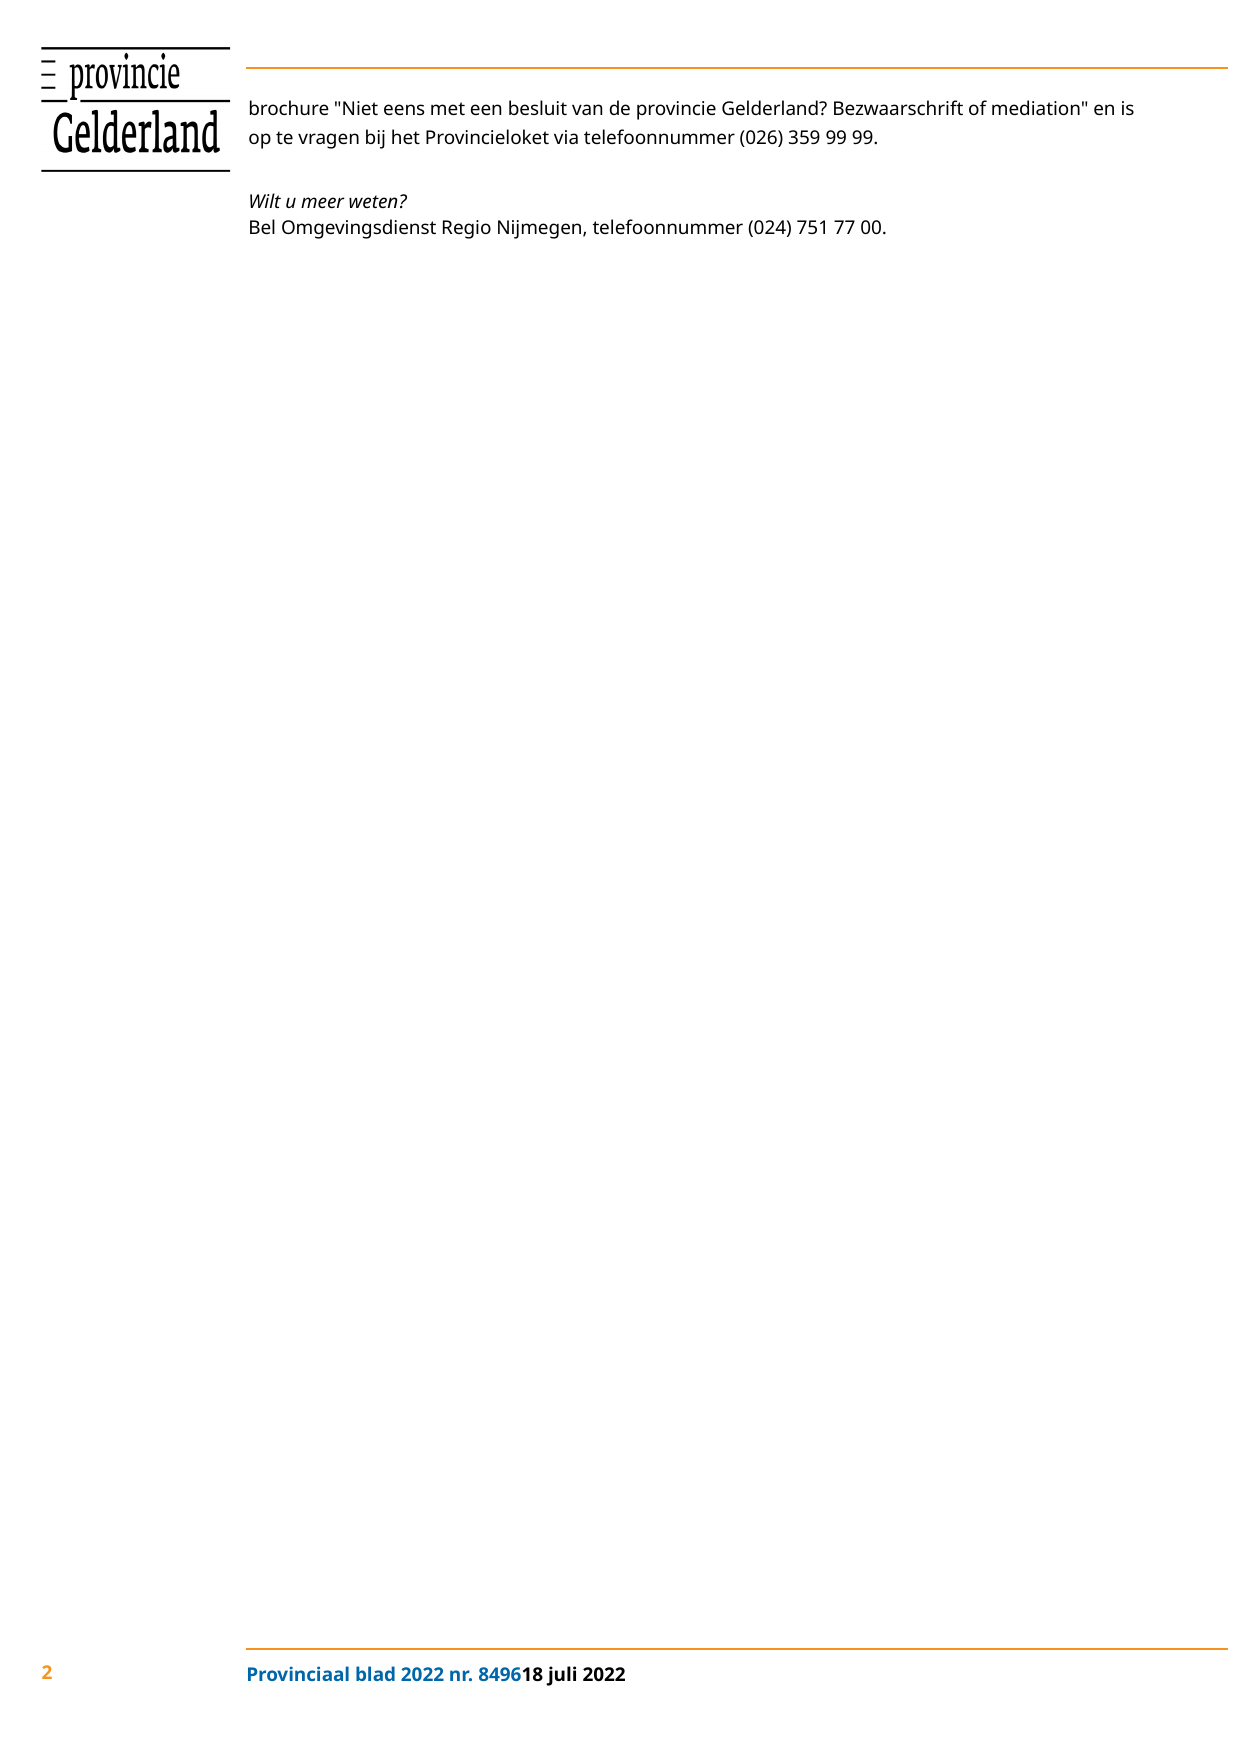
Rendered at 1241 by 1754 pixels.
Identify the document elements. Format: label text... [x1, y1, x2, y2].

text Bel Omgevingsdienst Regio Nijmegen, telefoonnummer (024) 751 77 00. [248, 214, 1152, 240]
picture [41, 47, 231, 172]
text Wilt u meer weten? [248, 188, 1152, 214]
text brochure "Niet eens met een besluit van de provincie Gelderland? Bezwaarschrift of mediation" en is op te vragen bij het Provincieloket via telefoonnummer (026) 359 99 99. [248, 95, 1152, 150]
